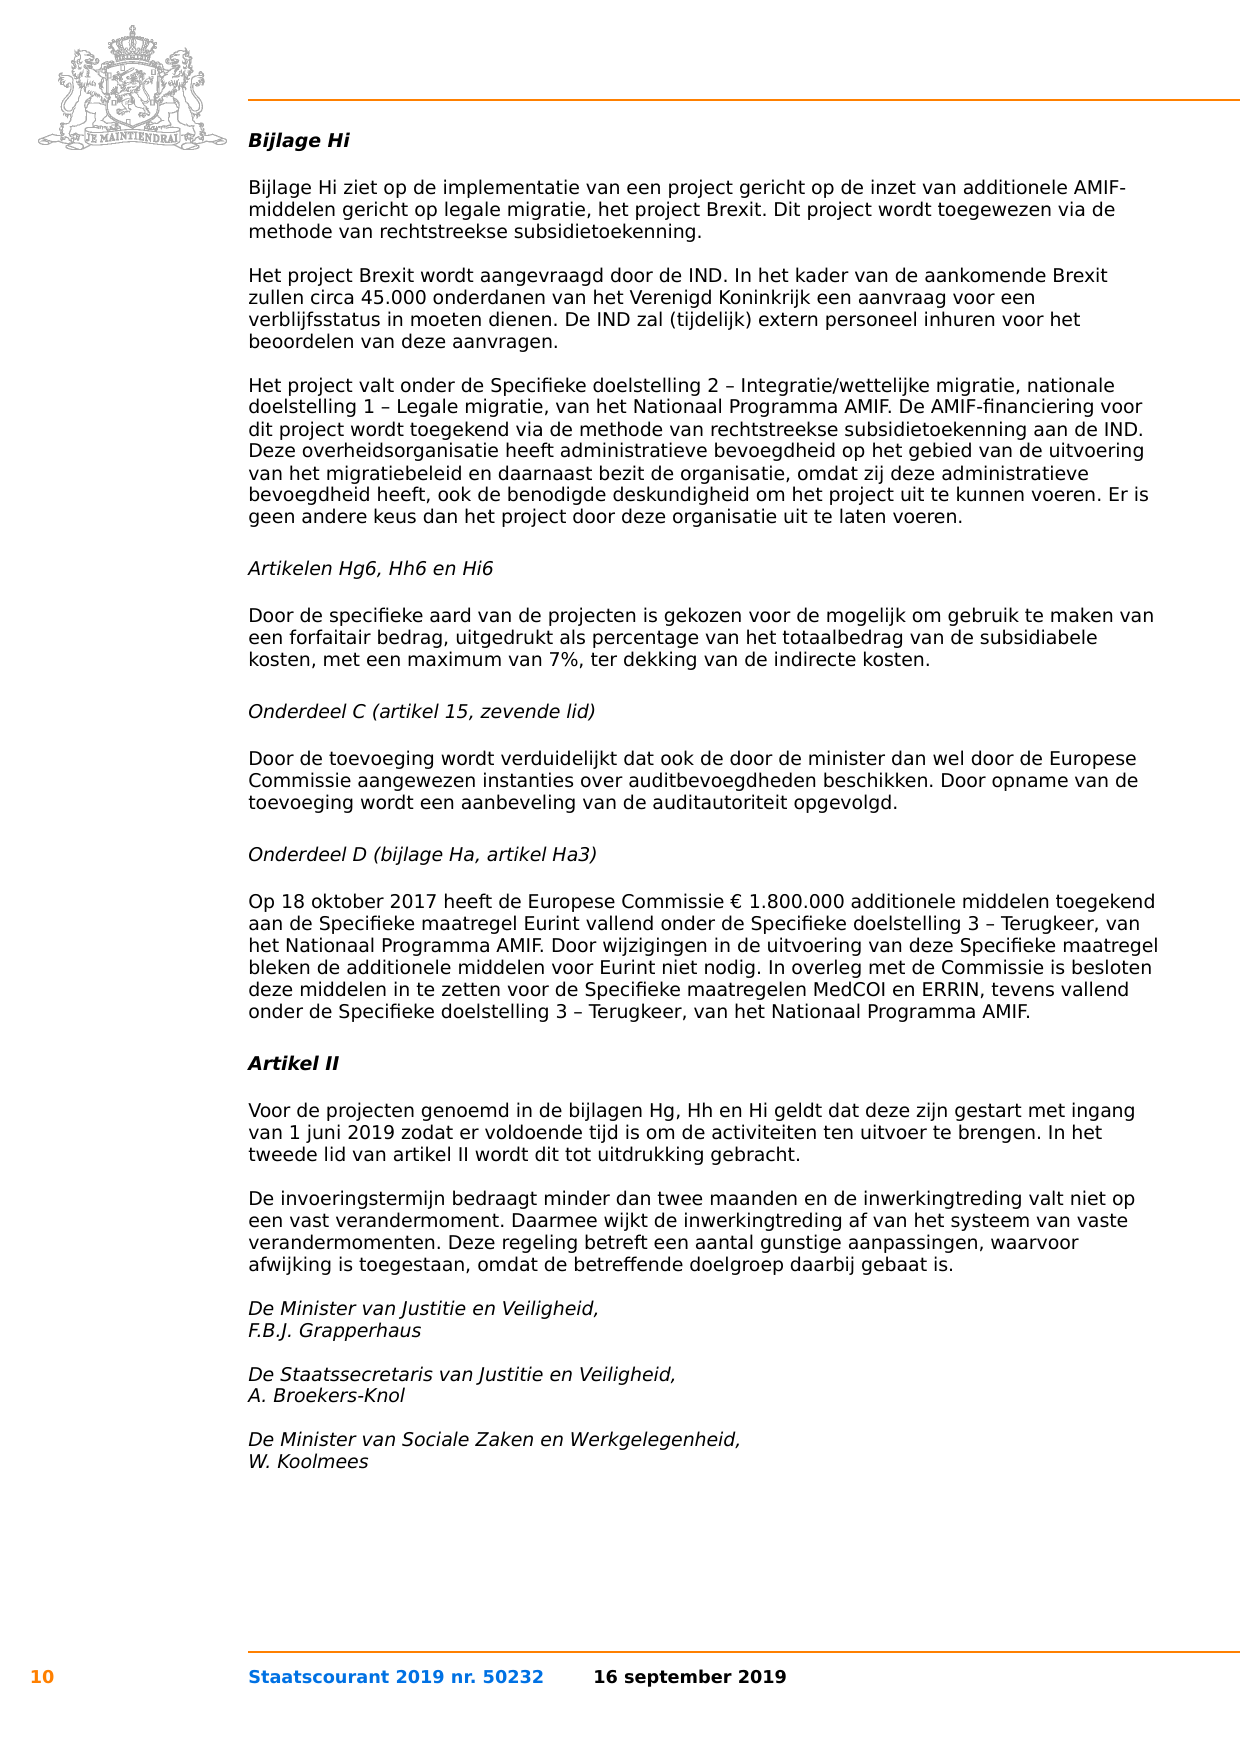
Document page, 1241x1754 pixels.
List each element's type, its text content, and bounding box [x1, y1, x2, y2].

text Bijlage Hi ziet op de implementatie van een project gericht op de inzet van additionele AMIF-middelen gericht op legale migratie, het project Brexit. Dit project wordt toegewezen via de methode van rechtstreekse subsidietoekenning. [248, 177, 1163, 243]
picture [38, 25, 227, 150]
text De invoeringstermijn bedraagt minder dan twee maanden en de inwerkingtreding valt niet op een vast verandermoment. Daarmee wijkt de inwerkingtreding af van het systeem van vaste verandermomenten. Deze regeling betreft een aantal gunstige aanpassingen, waarvoor afwijking is toegestaan, omdat de betreffende doelgroep daarbij gebaat is. [248, 1188, 1163, 1276]
text De Staatssecretaris van Justitie en Veiligheid, A. Broekers-Knol [248, 1363, 1163, 1407]
text Het project valt onder de Specifieke doelstelling 2 – Integratie/wettelijke migratie, nationale doelstelling 1 – Legale migratie, van het Nationaal Programma AMIF. De AMIF-financiering voor dit project wordt toegekend via de methode van rechtstreekse subsidietoekenning aan de IND. Deze overheidsorganisatie heeft administratieve bevoegdheid op het gebied van de uitvoering van het migratiebeleid en daarnaast bezit de organisatie, omdat zij deze administratieve bevoegdheid heeft, ook de benodigde deskundigheid om het project uit te kunnen voeren. Er is geen andere keus dan het project door deze organisatie uit te laten voeren. [248, 374, 1163, 528]
subtitle Bijlage Hi [248, 130, 1163, 152]
subtitle Artikel II [248, 1053, 1163, 1075]
text Op 18 oktober 2017 heeft de Europese Commissie € 1.800.000 additionele middelen toegekend aan de Specifieke maatregel Eurint vallend onder de Specifieke doelstelling 3 – Terugkeer, van het Nationaal Programma AMIF. Door wijzigingen in de uitvoering van deze Specifieke maatregel bleken de additionele middelen voor Eurint niet nodig. In overleg met de Commissie is besloten deze middelen in te zetten voor de Specifieke maatregelen MedCOI en ERRIN, tevens vallend onder de Specifieke doelstelling 3 – Terugkeer, van het Nationaal Programma AMIF. [248, 891, 1163, 1023]
text Het project Brexit wordt aangevraagd door de IND. In het kader van de aankomende Brexit zullen circa 45.000 onderdanen van het Verenigd Koninkrijk een aanvraag voor een verblijfsstatus in moeten dienen. De IND zal (tijdelijk) extern personeel inhuren voor het beoordelen van deze aanvragen. [248, 265, 1163, 353]
text Voor de projecten genoemd in de bijlagen Hg, Hh en Hi geldt dat deze zijn gestart met ingang van 1 juni 2019 zodat er voldoende tijd is om de activiteiten ten uitvoer te brengen. In het tweede lid van artikel II wordt dit tot uitdrukking gebracht. [248, 1100, 1163, 1166]
text Door de specifieke aard van de projecten is gekozen voor de mogelijk om gebruik te maken van een forfaitair bedrag, uitgedrukt als percentage van het totaalbedrag van de subsidiabele kosten, met een maximum van 7%, ter dekking van de indirecte kosten. [248, 605, 1163, 671]
text Door de toevoeging wordt verduidelijkt dat ook de door de minister dan wel door de Europese Commissie aangewezen instanties over auditbevoegdheden beschikken. Door opname van de toevoeging wordt een aanbeveling van de auditautoriteit opgevolgd. [248, 748, 1163, 814]
subtitle Artikelen Hg6, Hh6 en Hi6 [248, 558, 1163, 580]
subtitle Onderdeel D (bijlage Ha, artikel Ha3) [248, 844, 1163, 866]
text De Minister van Sociale Zaken en Werkgelegenheid, W. Koolmees [248, 1429, 1163, 1473]
subtitle Onderdeel C (artikel 15, zevende lid) [248, 701, 1163, 723]
text De Minister van Justitie en Veiligheid, F.B.J. Grapperhaus [248, 1298, 1163, 1342]
